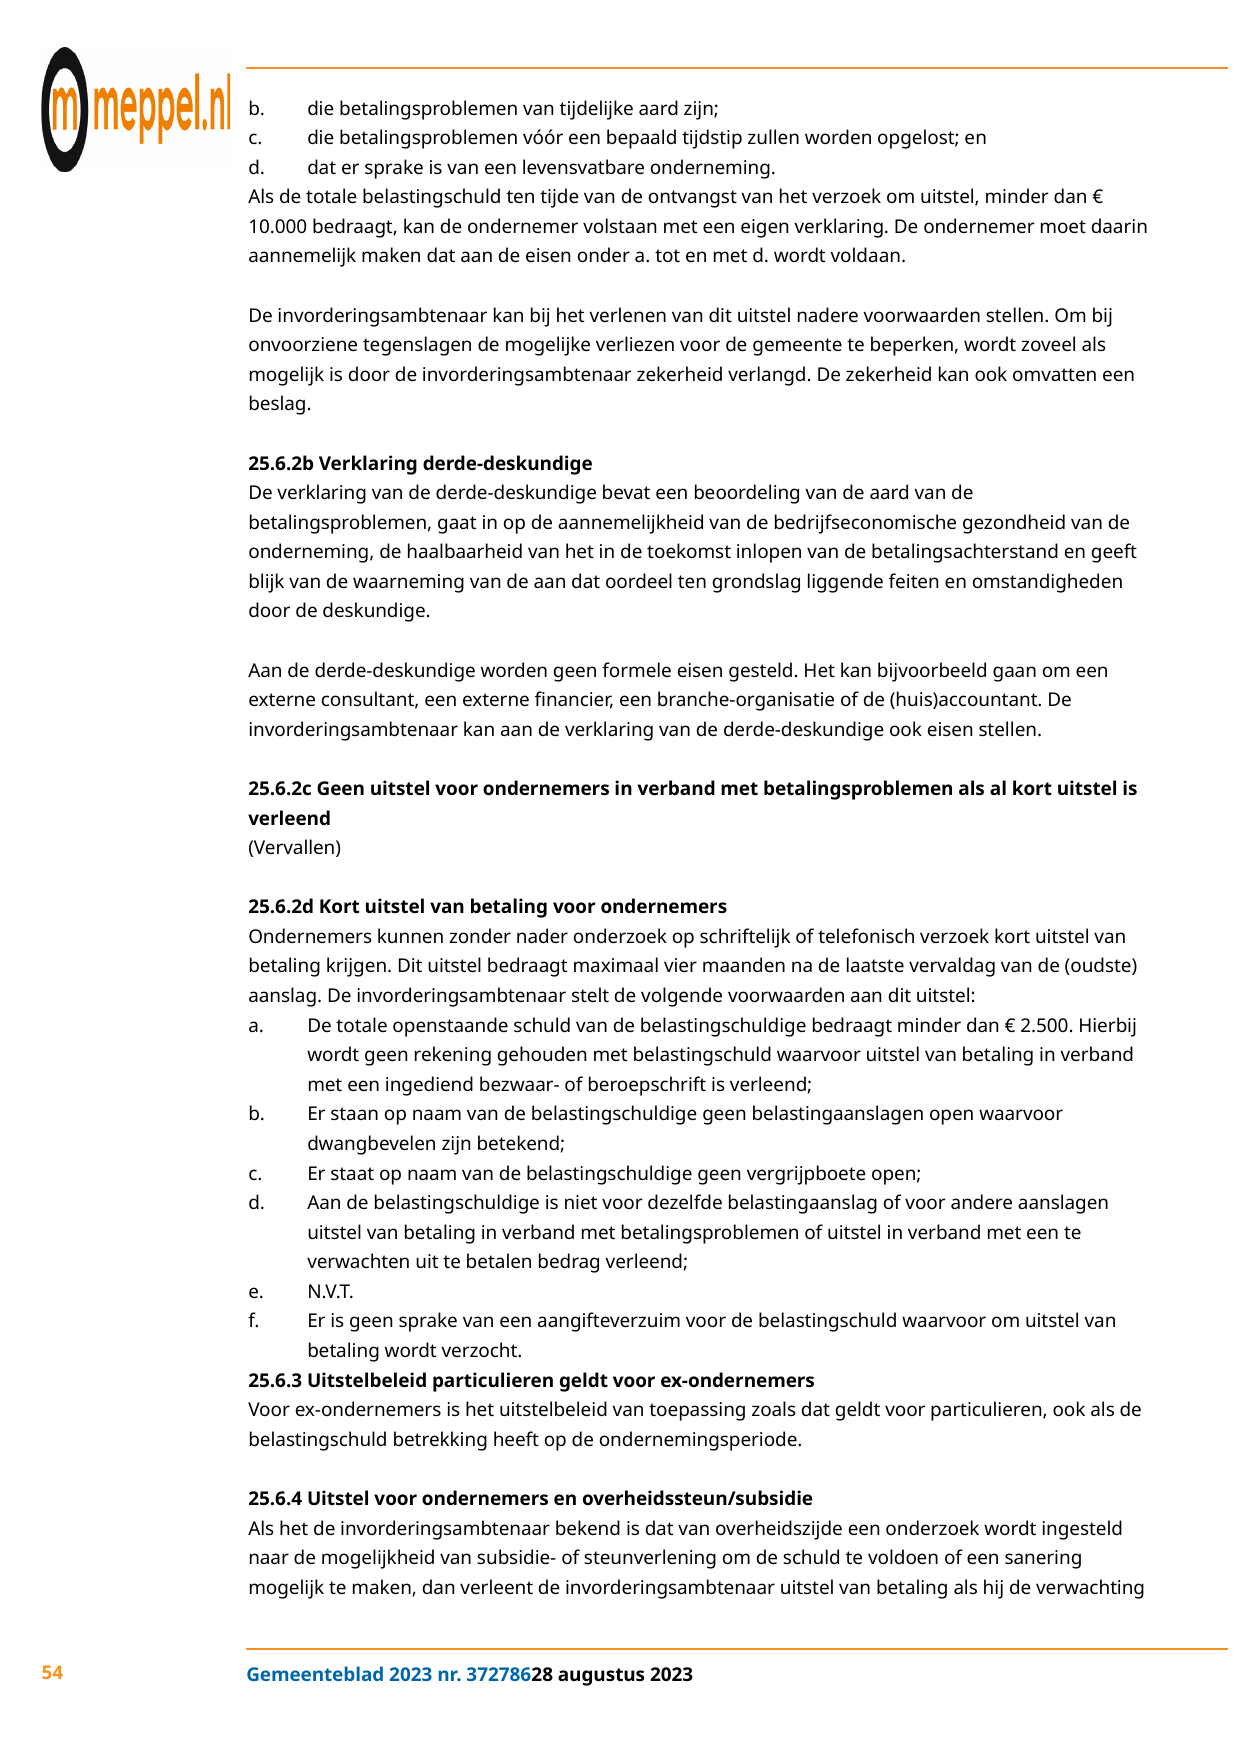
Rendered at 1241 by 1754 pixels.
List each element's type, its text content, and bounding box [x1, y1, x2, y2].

text Aan de derde-deskundige worden geen formele eisen gesteld. Het kan bijvoorbeeld gaan om een externe consultant, een externe financier, een branche-organisatie of de (huis)accountant. De invorderingsambtenaar kan aan de verklaring van de derde-deskundige ook eisen stellen. [248, 657, 1152, 742]
text 25.6.2c Geen uitstel voor ondernemers in verband met betalingsproblemen als al kort uitstel is verleend [248, 775, 1152, 831]
list Er is geen sprake van een aangifteverzuim voor de belastingschuld waarvoor om uitstel van betaling wordt verzocht. [248, 1308, 1152, 1363]
list die betalingsproblemen vóór een bepaald tijdstip zullen worden opgelost; en [248, 124, 1152, 150]
text 25.6.2b Verklaring derde-deskundige [248, 450, 1152, 476]
picture [41, 47, 231, 172]
list Er staat op naam van de belastingschuldige geen vergrijpboete open; [248, 1160, 1152, 1186]
text Voor ex-ondernemers is het uitstelbeleid van toepassing zoals dat geldt voor particulieren, ook als de belastingschuld betrekking heeft op de ondernemingsperiode. [248, 1396, 1152, 1452]
text De verklaring van de derde-deskundige bevat een beoordeling van de aard van de betalingsproblemen, gaat in op de aannemelijkheid van de bedrijfseconomische gezondheid van de onderneming, de haalbaarheid van het in de toekomst inlopen van de betalingsachterstand en geeft blijk van de waarneming van de aan dat oordeel ten grondslag liggende feiten en omstandigheden door de deskundige. [248, 479, 1152, 623]
text Als het de invorderingsambtenaar bekend is dat van overheidszijde een onderzoek wordt ingesteld naar de mogelijkheid van subsidie- of steunverlening om de schuld te voldoen of een sanering mogelijk te maken, dan verleent de invorderingsambtenaar uitstel van betaling als hij de verwachting [248, 1515, 1152, 1600]
text (Vervallen) [248, 834, 1152, 860]
text Ondernemers kunnen zonder nader onderzoek op schriftelijk of telefonisch verzoek kort uitstel van betaling krijgen. Dit uitstel bedraagt maximaal vier maanden na de laatste vervaldag van de (oudste) aanslag. De invorderingsambtenaar stelt de volgende voorwaarden aan dit uitstel: [248, 923, 1152, 1008]
list Er staan op naam van de belastingschuldige geen belastingaanslagen open waarvoor dwangbevelen zijn betekend; [248, 1101, 1152, 1156]
text De invorderingsambtenaar kan bij het verlenen van dit uitstel nadere voorwaarden stellen. Om bij onvoorziene tegenslagen de mogelijke verliezen voor de gemeente te beperken, wordt zoveel als mogelijk is door de invorderingsambtenaar zekerheid verlangd. De zekerheid kan ook omvatten een beslag. [248, 302, 1152, 416]
list N.V.T. [248, 1278, 1152, 1304]
text 25.6.2d Kort uitstel van betaling voor ondernemers [248, 893, 1152, 919]
list dat er sprake is van een levensvatbare onderneming. [248, 154, 1152, 180]
list die betalingsproblemen van tijdelijke aard zijn; [248, 95, 1152, 121]
text Als de totale belastingschuld ten tijde van de ontvangst van het verzoek om uitstel, minder dan € 10.000 bedraagt, kan de ondernemer volstaan met een eigen verklaring. De ondernemer moet daarin aannemelijk maken dat aan de eisen onder a. tot en met d. wordt voldaan. [248, 183, 1152, 268]
list Aan de belastingschuldige is niet voor dezelfde belastingaanslag of voor andere aanslagen uitstel van betaling in verband met betalingsproblemen of uitstel in verband met een te verwachten uit te betalen bedrag verleend; [248, 1189, 1152, 1274]
text 25.6.4 Uitstel voor ondernemers en overheidssteun/subsidie [248, 1485, 1152, 1511]
text 25.6.3 Uitstelbeleid particulieren geldt voor ex-ondernemers [248, 1367, 1152, 1393]
list De totale openstaande schuld van de belastingschuldige bedraagt minder dan € 2.500. Hierbij wordt geen rekening gehouden met belastingschuld waarvoor uitstel van betaling in verband met een ingediend bezwaar- of beroepschrift is verleend; [248, 1012, 1152, 1097]
